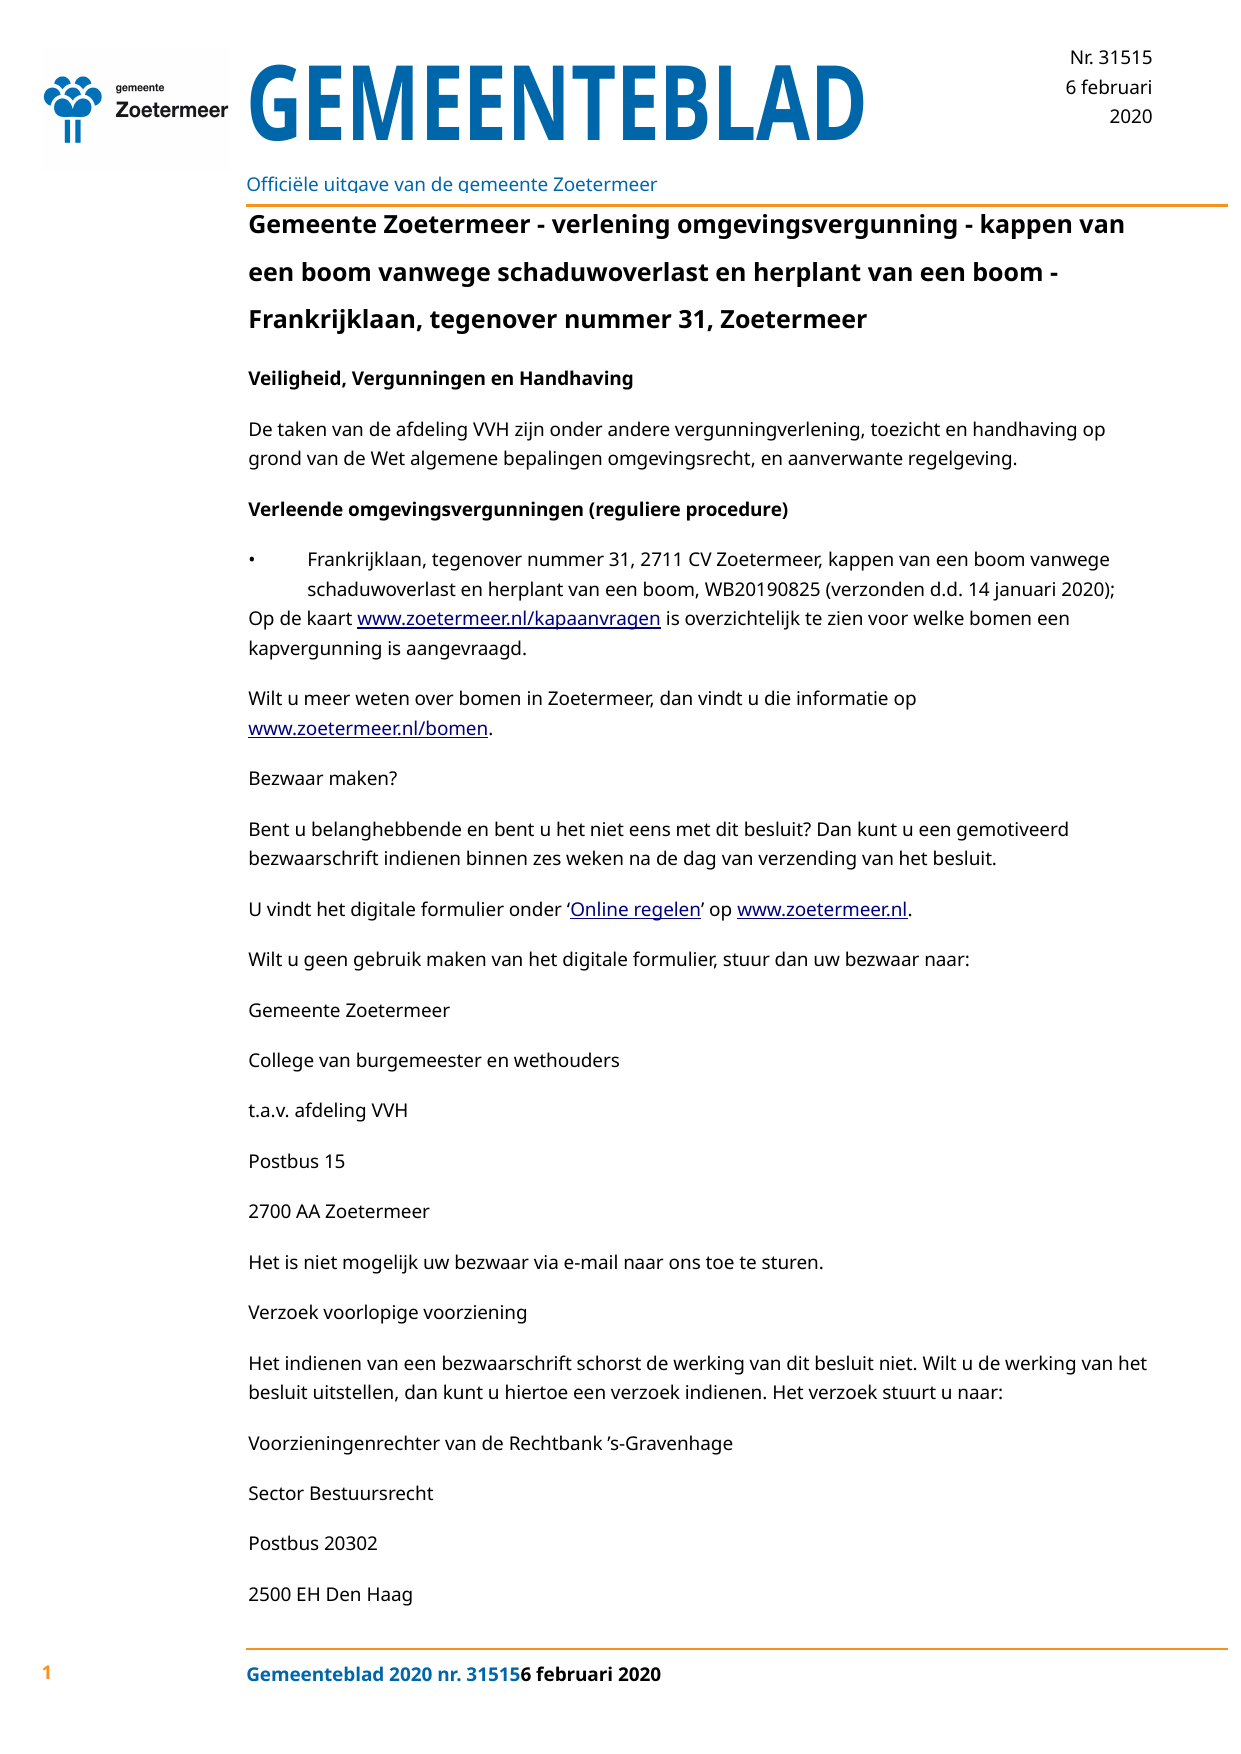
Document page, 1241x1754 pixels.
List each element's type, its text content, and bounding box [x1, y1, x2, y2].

text Wilt u geen gebruik maken van het digitale formulier, stuur dan uw bezwaar naar: [248, 946, 1152, 972]
text Postbus 20302 [248, 1531, 1152, 1556]
text U vindt het digitale formulier onder ‘Online regelen’ op www.zoetermeer.nl. [248, 896, 1152, 922]
text Bezwaar maken? [248, 766, 1152, 791]
text t.a.v. afdeling VVH [248, 1098, 1152, 1123]
text Het indienen van een bezwaarschrift schorst de werking van dit besluit niet. Wilt u de werking van het besluit uitstellen, dan kunt u hiertoe een verzoek indienen. Het verzoek stuurt u naar: [248, 1350, 1152, 1405]
text Postbus 15 [248, 1148, 1152, 1174]
text De taken van de afdeling VVH zijn onder andere vergunningverlening, toezicht en handhaving op grond van de Wet algemene bepalingen omgevingsrecht, en aanverwante regelgeving. [248, 416, 1152, 471]
text Verleende omgevingsvergunningen (reguliere procedure) [248, 496, 1152, 522]
text Bent u belanghebbende en bent u het niet eens met dit besluit? Dan kunt u een gemotiveerd bezwaarschrift indienen binnen zes weken na de dag van verzending van het besluit. [248, 816, 1152, 871]
text Sector Bestuursrecht [248, 1480, 1152, 1506]
text Voorzieningenrechter van de Rechtbank ’s-Gravenhage [248, 1430, 1152, 1455]
text 2500 EH Den Haag [248, 1581, 1152, 1607]
list Frankrijklaan, tegenover nummer 31, 2711 CV Zoetermeer, kappen van een boom vanwege schaduwoverlast en herplant van een boom, WB20190825 (verzonden d.d. 14 januari 2020); [248, 546, 1152, 602]
text Verzoek voorlopige voorziening [248, 1299, 1152, 1325]
text Op de kaart www.zoetermeer.nl/kapaanvragen is overzichtelijk te zien voor welke bomen een kapvergunning is aangevraagd. [248, 606, 1152, 661]
text Wilt u meer weten over bomen in Zoetermeer, dan vindt u die informatie op www.zoetermeer.nl/bomen. [248, 686, 1152, 741]
text Gemeente Zoetermeer [248, 997, 1152, 1022]
text Gemeente Zoetermeer - verlening omgevingsvergunning - kappen van een boom vanwege schaduwoverlast en herplant van een boom - Frankrijklaan, tegenover nummer 31, Zoetermeer [248, 207, 1152, 336]
text 2700 AA Zoetermeer [248, 1198, 1152, 1224]
text Veiligheid, Vergunningen en Handhaving [248, 366, 1152, 391]
text Het is niet mogelijk uw bezwaar via e-mail naar ons toe te sturen. [248, 1249, 1152, 1274]
picture [41, 47, 231, 172]
text College van burgemeester en wethouders [248, 1047, 1152, 1073]
